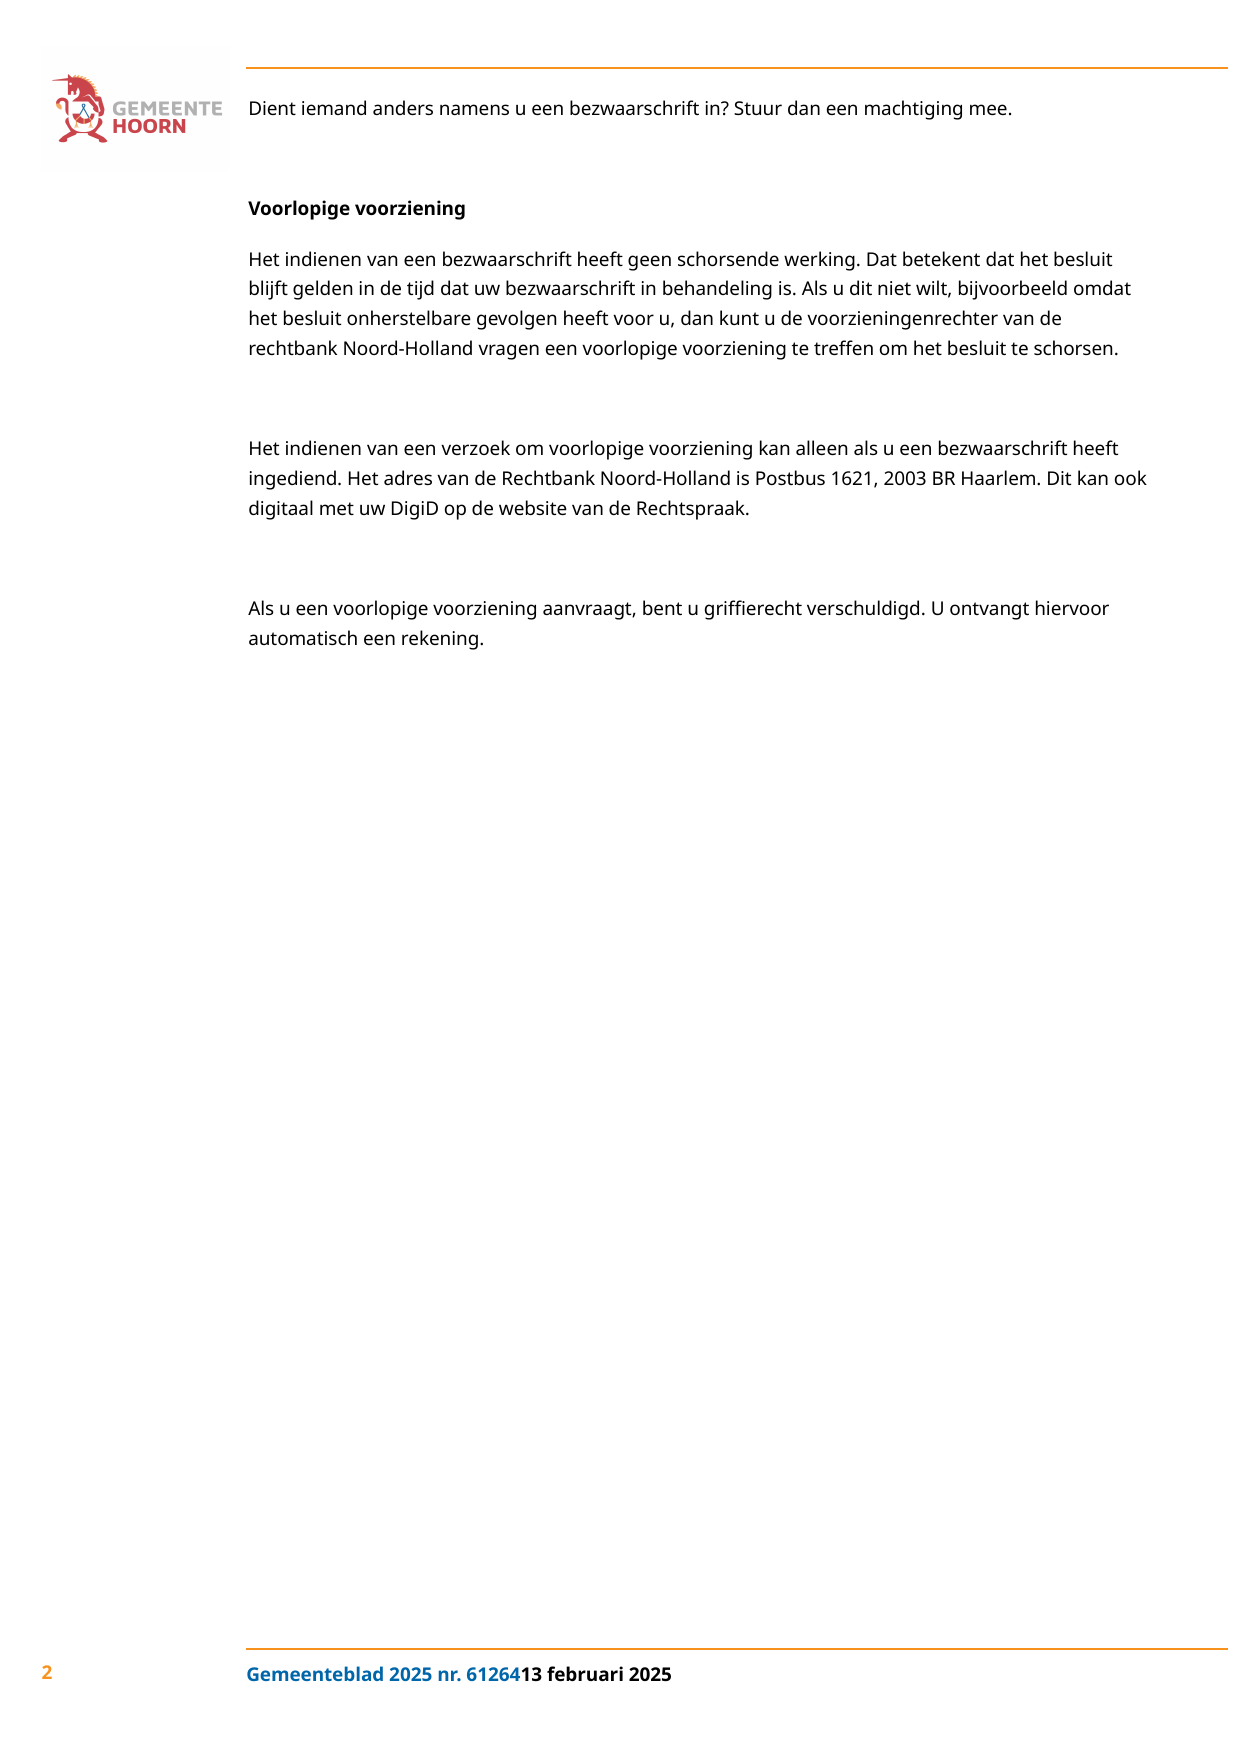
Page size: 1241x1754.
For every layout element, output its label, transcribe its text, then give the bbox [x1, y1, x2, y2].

text Dient iemand anders namens u een bezwaarschrift in? Stuur dan een machtiging mee. [248, 95, 1152, 121]
text Voorlopige voorziening [248, 196, 1152, 221]
text Het indienen van een verzoek om voorlopige voorziening kan alleen als u een bezwaarschrift heeft ingediend. Het adres van de Rechtbank Noord-Holland is Postbus 1621, 2003 BR Haarlem. Dit kan ook digitaal met uw DigiD op de website van de Rechtspraak. [248, 436, 1152, 521]
picture [41, 47, 231, 172]
text Als u een voorlopige voorziening aanvraagt, bent u griffierecht verschuldigd. U ontvangt hiervoor automatisch een rekening. [248, 596, 1152, 651]
text Het indienen van een bezwaarschrift heeft geen schorsende werking. Dat betekent dat het besluit blijft gelden in de tijd dat uw bezwaarschrift in behandeling is. Als u dit niet wilt, bijvoorbeeld omdat het besluit onherstelbare gevolgen heeft voor u, dan kunt u de voorzieningenrechter van de rechtbank Noord-Holland vragen een voorlopige voorziening te treffen om het besluit te schorsen. [248, 246, 1152, 361]
